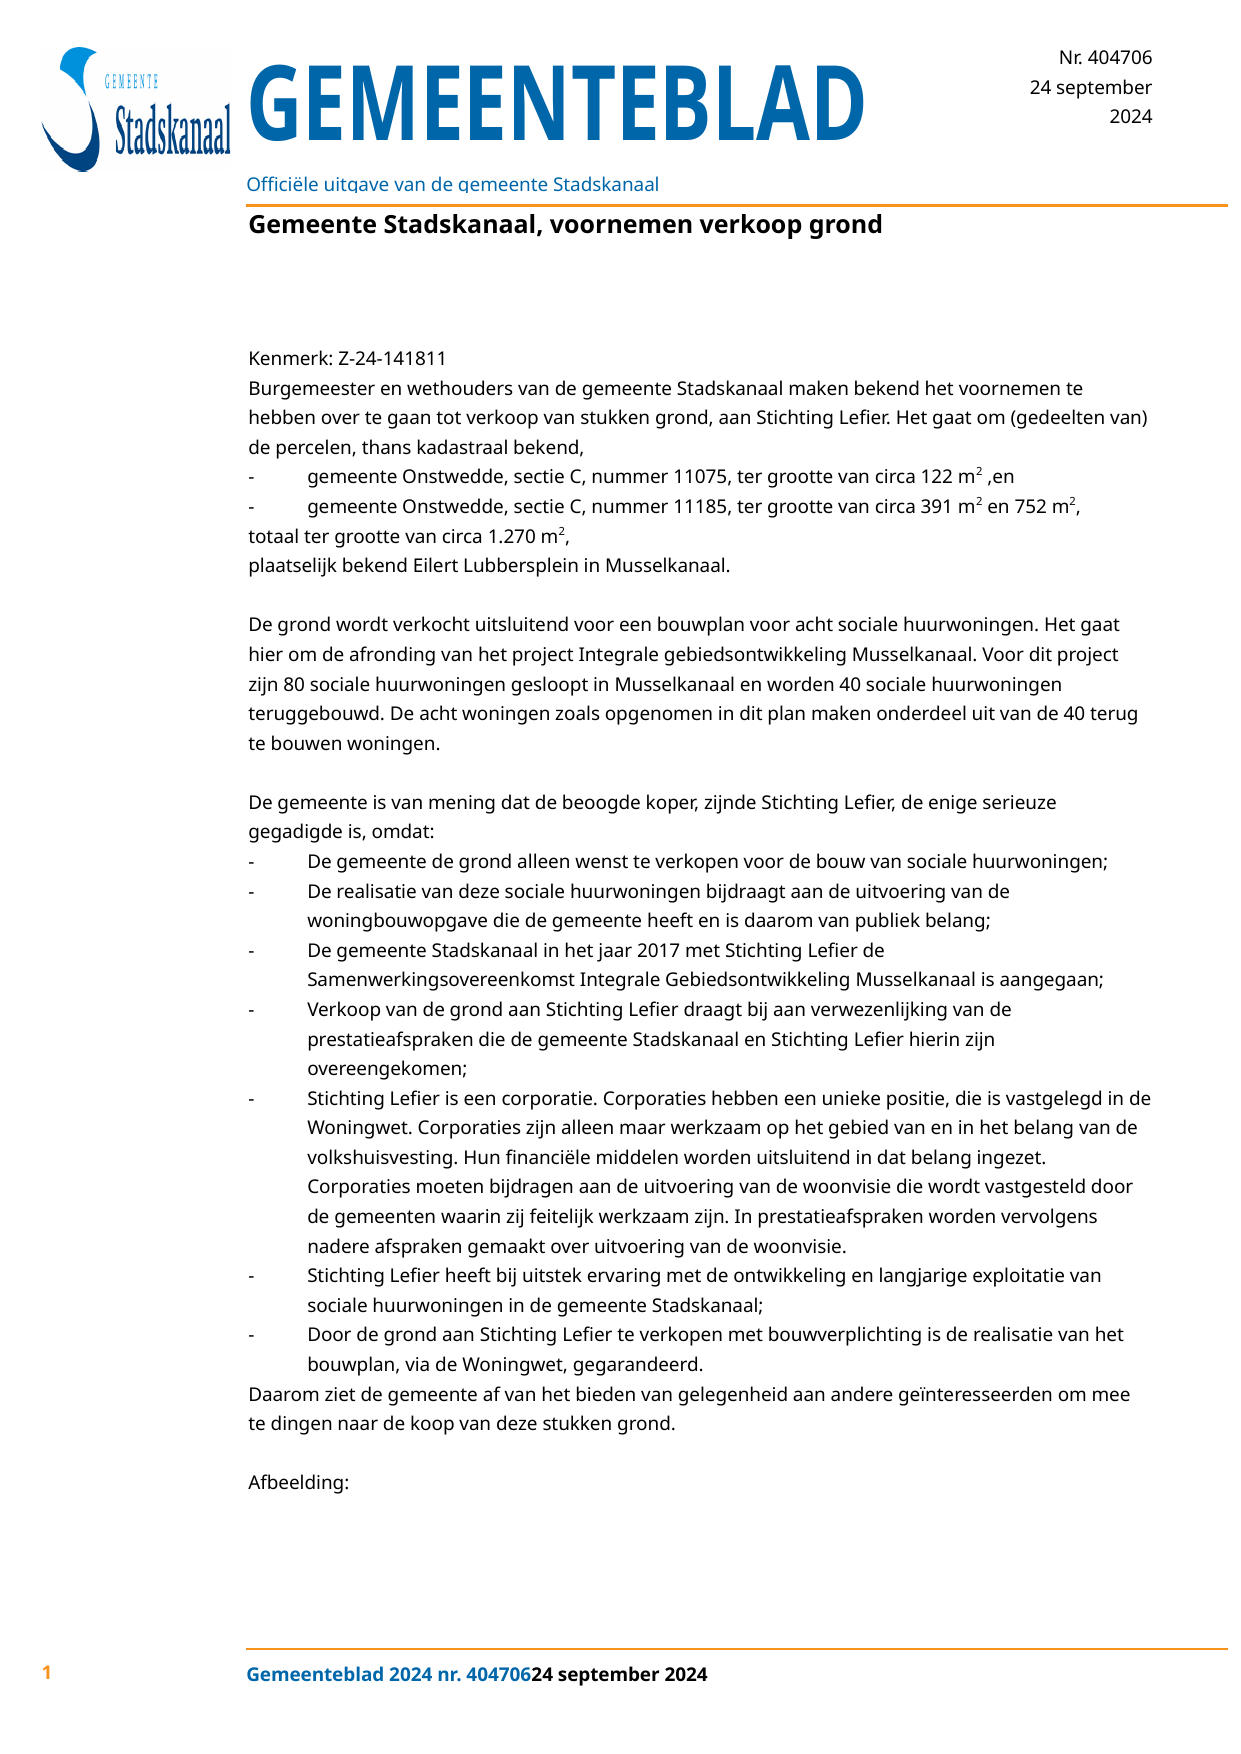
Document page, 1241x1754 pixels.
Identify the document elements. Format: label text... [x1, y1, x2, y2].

text De gemeente is van mening dat de beoogde koper, zijnde Stichting Lefier, de enige serieuze gegadigde is, omdat: [248, 789, 1152, 844]
list gemeente Onstwedde, sectie C, nummer 11185, ter grootte van circa 391 m2 en 752 m2, [248, 493, 1152, 519]
text Gemeente Stadskanaal, voornemen verkoop grond [248, 207, 1152, 241]
text De grond wordt verkocht uitsluitend voor een bouwplan voor acht sociale huurwoningen. Het gaat hier om de afronding van het project Integrale gebiedsontwikkeling Musselkanaal. Voor dit project zijn 80 sociale huurwoningen gesloopt in Musselkanaal en worden 40 sociale huurwoningen teruggebouwd. De acht woningen zoals opgenomen in dit plan maken onderdeel uit van de 40 terug te bouwen woningen. [248, 612, 1152, 756]
list gemeente Onstwedde, sectie C, nummer 11075, ter grootte van circa 122 m2 ,en [248, 464, 1152, 489]
list Door de grond aan Stichting Lefier te verkopen met bouwverplichting is de realisatie van het bouwplan, via de Woningwet, gegarandeerd. [248, 1322, 1152, 1377]
text Afbeelding: [248, 1469, 1152, 1495]
list Stichting Lefier heeft bij uitstek ervaring met de ontwikkeling en langjarige exploitatie van sociale huurwoningen in de gemeente Stadskanaal; [248, 1262, 1152, 1318]
text plaatselijk bekend Eilert Lubbersplein in Musselkanaal. [248, 552, 1152, 578]
list Stichting Lefier is een corporatie. Corporaties hebben een unieke positie, die is vastgelegd in de Woningwet. Corporaties zijn alleen maar werkzaam op het gebied van en in het belang van de volkshuisvesting. Hun financiële middelen worden uitsluitend in dat belang ingezet. Corporaties moeten bijdragen aan de uitvoering van de woonvisie die wordt vastgesteld door de gemeenten waarin zij feitelijk werkzaam zijn. In prestatieafspraken worden vervolgens nadere afspraken gemaakt over uitvoering van de woonvisie. [248, 1085, 1152, 1258]
text Kenmerk: Z-24-141811 [248, 345, 1152, 371]
text totaal ter grootte van circa 1.270 m2, [248, 523, 1152, 548]
picture [41, 47, 231, 172]
list Verkoop van de grond aan Stichting Lefier draagt bij aan verwezenlijking van de prestatieafspraken die de gemeente Stadskanaal en Stichting Lefier hierin zijn overeengekomen; [248, 996, 1152, 1081]
text Daarom ziet de gemeente af van het bieden van gelegenheid aan andere geïnteresseerden om mee te dingen naar de koop van deze stukken grond. [248, 1381, 1152, 1436]
list De gemeente Stadskanaal in het jaar 2017 met Stichting Lefier de Samenwerkingsovereenkomst Integrale Gebiedsontwikkeling Musselkanaal is aangegaan; [248, 937, 1152, 992]
text Burgemeester en wethouders van de gemeente Stadskanaal maken bekend het voornemen te hebben over te gaan tot verkoop van stukken grond, aan Stichting Lefier. Het gaat om (gedeelten van) de percelen, thans kadastraal bekend, [248, 375, 1152, 460]
list De gemeente de grond alleen wenst te verkopen voor de bouw van sociale huurwoningen; [248, 848, 1152, 874]
list De realisatie van deze sociale huurwoningen bijdraagt aan de uitvoering van de woningbouwopgave die de gemeente heeft en is daarom van publiek belang; [248, 878, 1152, 933]
